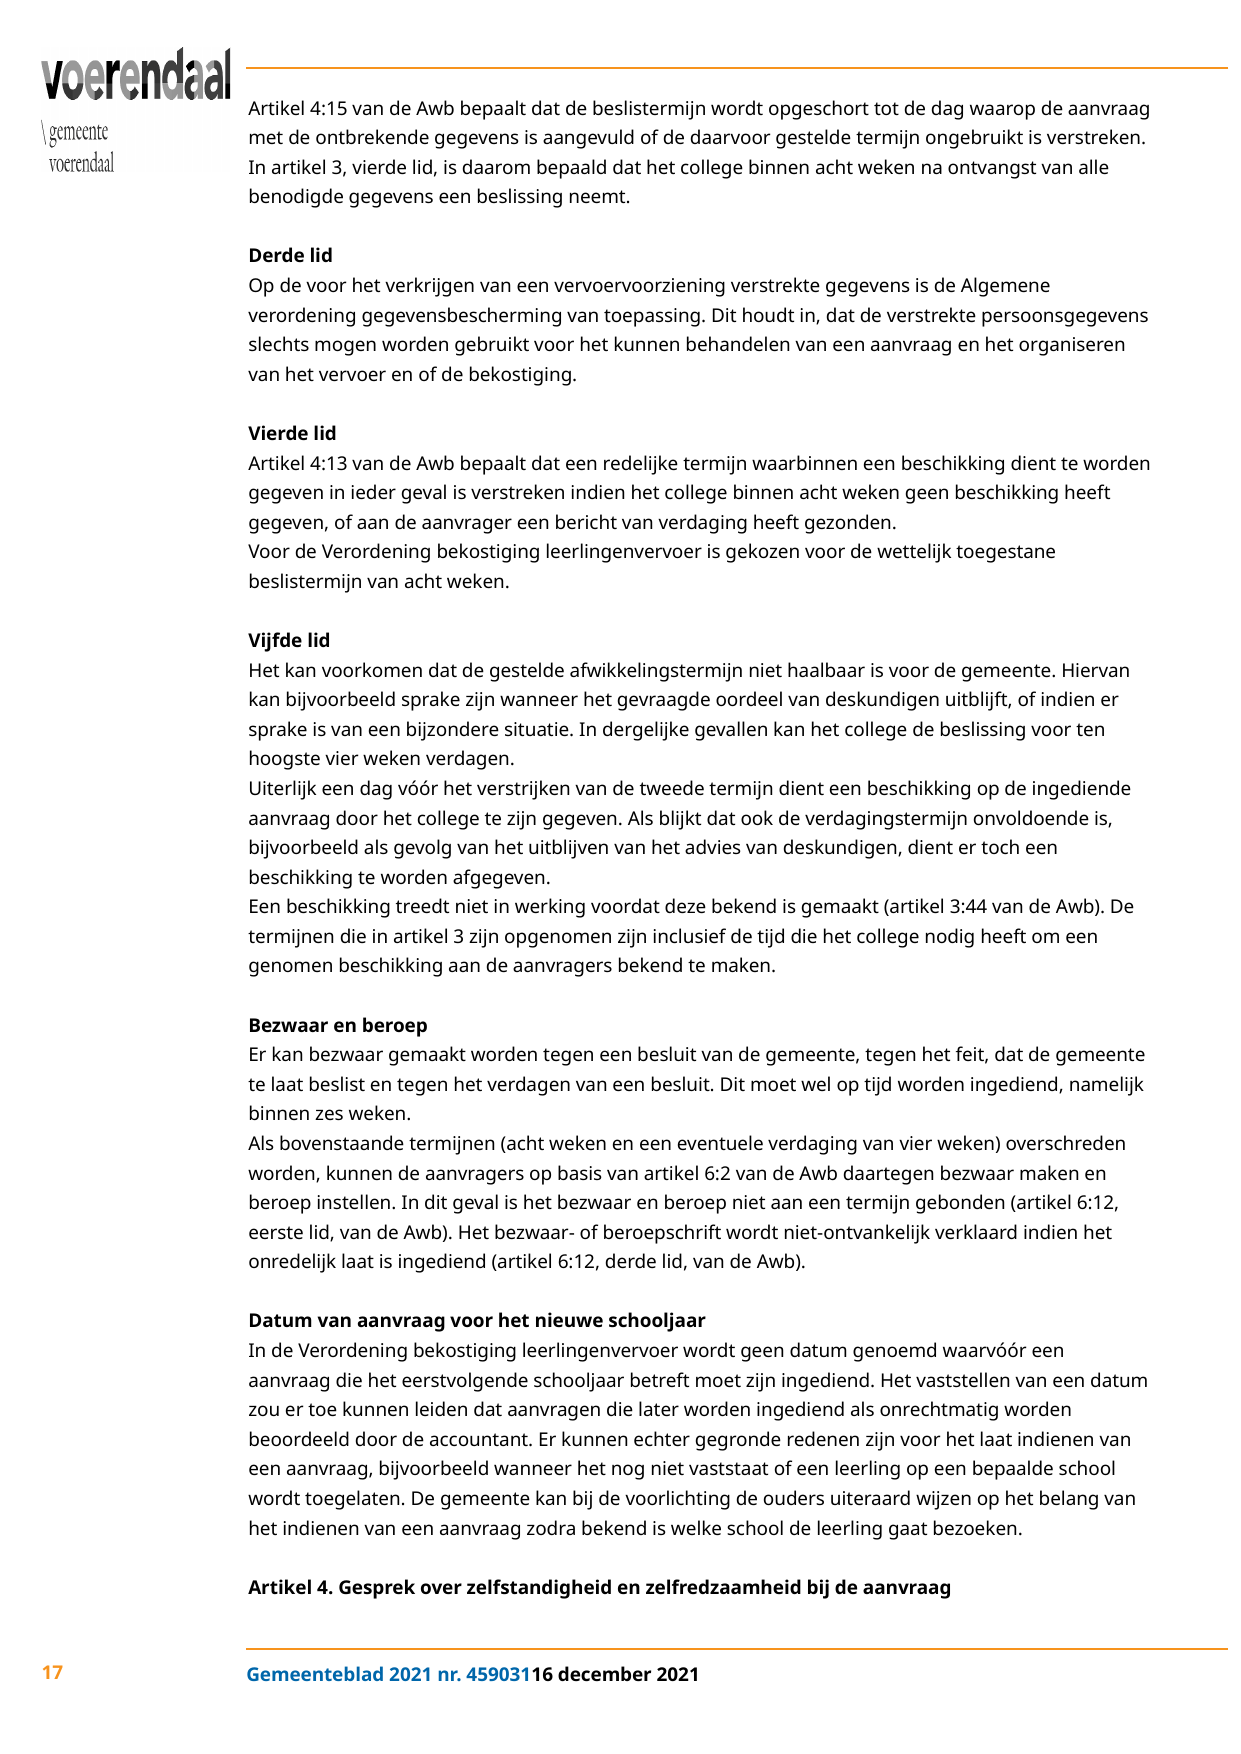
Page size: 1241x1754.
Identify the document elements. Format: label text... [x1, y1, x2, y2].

text Vierde lid [248, 420, 1152, 446]
text Er kan bezwaar gemaakt worden tegen een besluit van de gemeente, tegen het feit, dat de gemeente te laat beslist en tegen het verdagen van een besluit. Dit moet wel op tijd worden ingediend, namelijk binnen zes weken. [248, 1041, 1152, 1126]
text Datum van aanvraag voor het nieuwe schooljaar [248, 1308, 1152, 1333]
text Uiterlijk een dag vóór het verstrijken van de tweede termijn dient een beschikking op de ingediende aanvraag door het college te zijn gegeven. Als blijkt dat ook de verdagingstermijn onvoldoende is, bijvoorbeeld als gevolg van het uitblijven van het advies van deskundigen, dient er toch een beschikking te worden afgegeven. [248, 775, 1152, 890]
text Voor de Verordening bekostiging leerlingenvervoer is gekozen voor de wettelijk toegestane beslistermijn van acht weken. [248, 538, 1152, 594]
text Bezwaar en beroep [248, 1012, 1152, 1038]
text Vijfde lid [248, 627, 1152, 653]
text Op de voor het verkrijgen van een vervoervoorziening verstrekte gegevens is de Algemene verordening gegevensbescherming van toepassing. Dit houdt in, dat de verstrekte persoonsgegevens slechts mogen worden gebruikt voor het kunnen behandelen van een aanvraag en het organiseren van het vervoer en of de bekostiging. [248, 272, 1152, 387]
text Een beschikking treedt niet in werking voordat deze bekend is gemaakt (artikel 3:44 van de Awb). De termijnen die in artikel 3 zijn opgenomen zijn inclusief de tijd die het college nodig heeft om een genomen beschikking aan de aanvragers bekend te maken. [248, 893, 1152, 978]
text Artikel 4. Gesprek over zelfstandigheid en zelfredzaamheid bij de aanvraag [248, 1574, 1152, 1600]
text Het kan voorkomen dat de gestelde afwikkelingstermijn niet haalbaar is voor de gemeente. Hiervan kan bijvoorbeeld sprake zijn wanneer het gevraagde oordeel van deskundigen uitblijft, of indien er sprake is van een bijzondere situatie. In dergelijke gevallen kan het college de beslissing voor ten hoogste vier weken verdagen. [248, 657, 1152, 771]
text Artikel 4:13 van de Awb bepaalt dat een redelijke termijn waarbinnen een beschikking dient te worden gegeven in ieder geval is verstreken indien het college binnen acht weken geen beschikking heeft gegeven, of aan de aanvrager een bericht van verdaging heeft gezonden. [248, 450, 1152, 535]
text In de Verordening bekostiging leerlingenvervoer wordt geen datum genoemd waarvóór een aanvraag die het eerstvolgende schooljaar betreft moet zijn ingediend. Het vaststellen van een datum zou er toe kunnen leiden dat aanvragen die later worden ingediend als onrechtmatig worden beoordeeld door de accountant. Er kunnen echter gegronde redenen zijn voor het laat indienen van een aanvraag, bijvoorbeeld wanneer het nog niet vaststaat of een leerling op een bepaalde school wordt toegelaten. De gemeente kan bij de voorlichting de ouders uiteraard wijzen op het belang van het indienen van een aanvraag zodra bekend is welke school de leerling gaat bezoeken. [248, 1337, 1152, 1541]
text Derde lid [248, 243, 1152, 268]
text Als bovenstaande termijnen (acht weken en een eventuele verdaging van vier weken) overschreden worden, kunnen de aanvragers op basis van artikel 6:2 van de Awb daartegen bezwaar maken en beroep instellen. In dit geval is het bezwaar en beroep niet aan een termijn gebonden (artikel 6:12, eerste lid, van de Awb). Het bezwaar- of beroepschrift wordt niet-ontvankelijk verklaard indien het onredelijk laat is ingediend (artikel 6:12, derde lid, van de Awb). [248, 1130, 1152, 1274]
text Artikel 4:15 van de Awb bepaalt dat de beslistermijn wordt opgeschort tot de dag waarop de aanvraag met de ontbrekende gegevens is aangevuld of de daarvoor gestelde termijn ongebruikt is verstreken. In artikel 3, vierde lid, is daarom bepaald dat het college binnen acht weken na ontvangst van alle benodigde gegevens een beslissing neemt. [248, 95, 1152, 209]
picture [41, 47, 231, 172]
